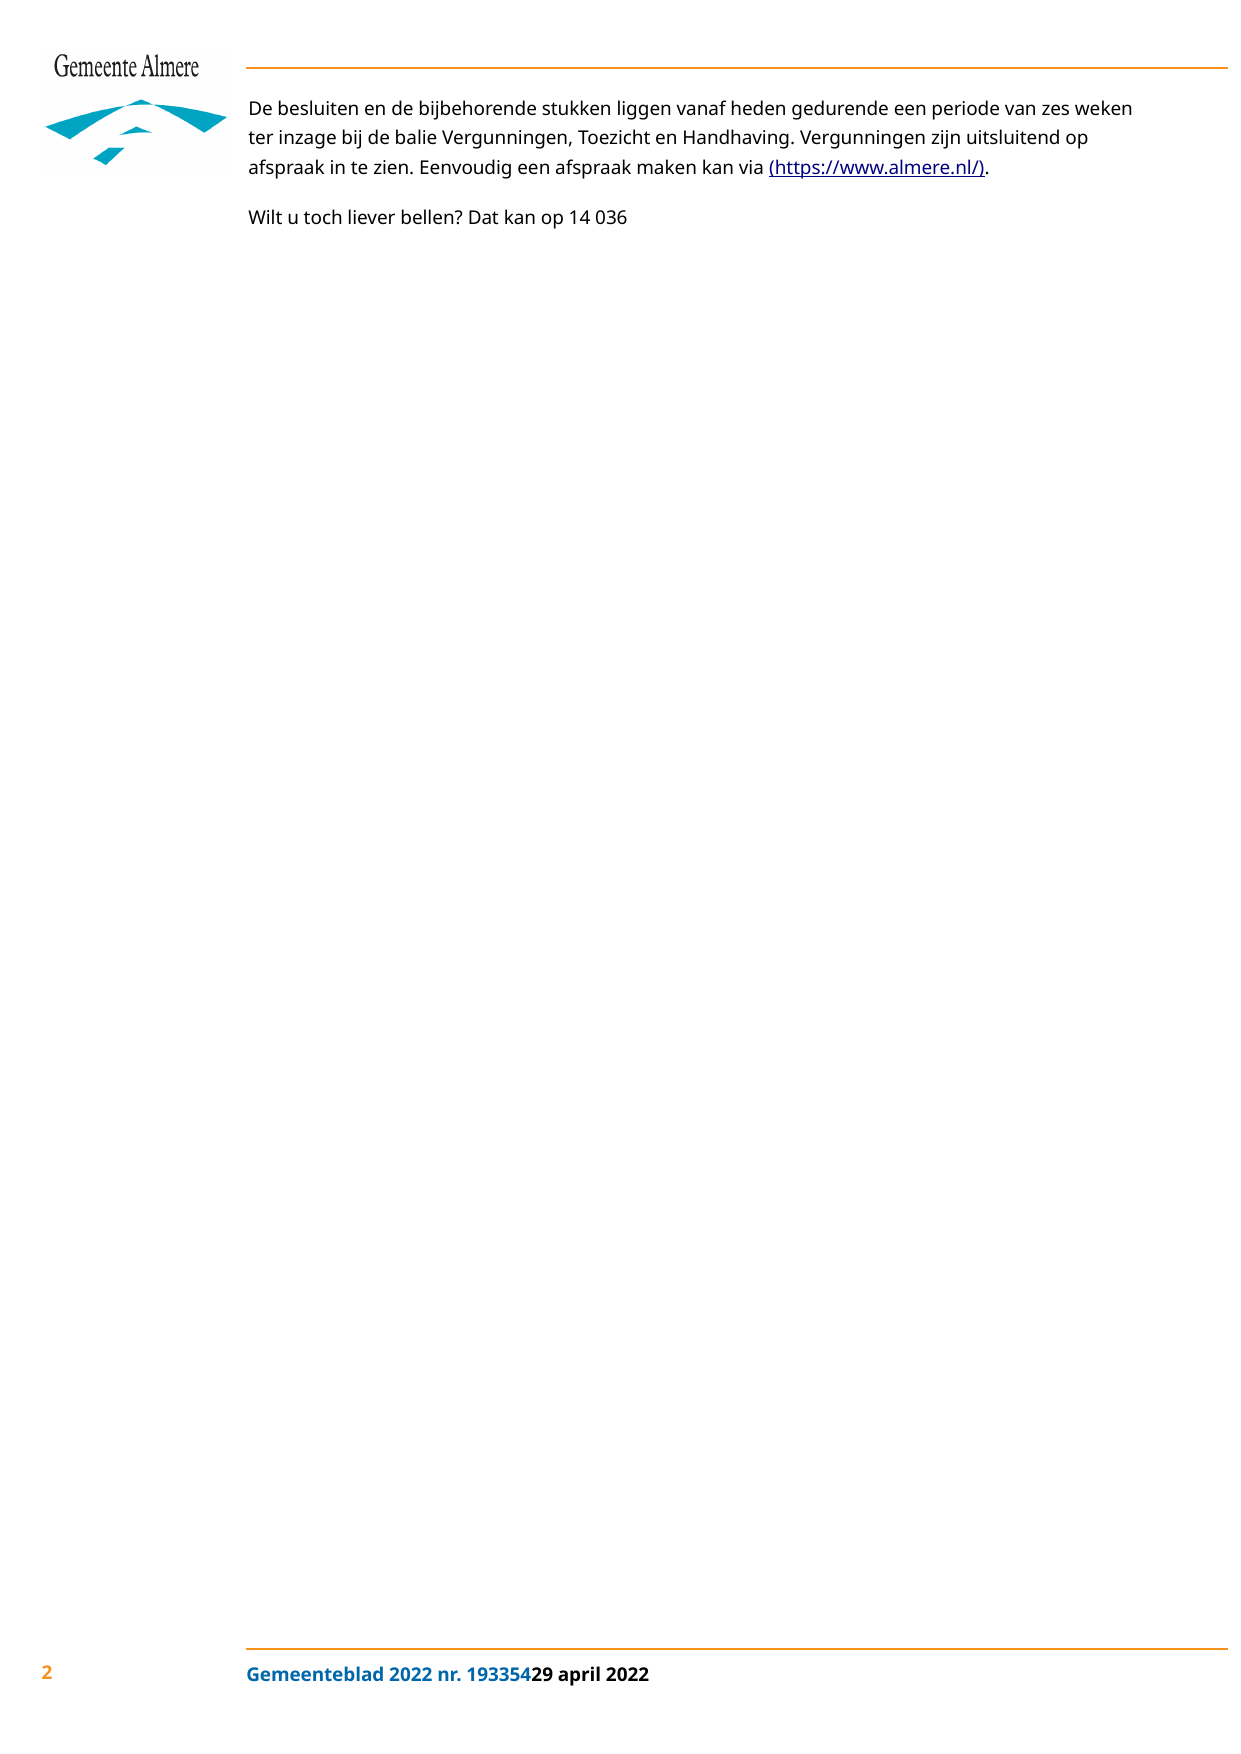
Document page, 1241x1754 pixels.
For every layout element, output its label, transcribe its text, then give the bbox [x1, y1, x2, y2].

picture [41, 47, 231, 172]
text De besluiten en de bijbehorende stukken liggen vanaf heden gedurende een periode van zes weken ter inzage bij de balie Vergunningen, Toezicht en Handhaving. Vergunningen zijn uitsluitend op afspraak in te zien. Eenvoudig een afspraak maken kan via (https://www.almere.nl/). [248, 95, 1152, 180]
text Wilt u toch liever bellen? Dat kan op 14 036 [248, 204, 1152, 230]
